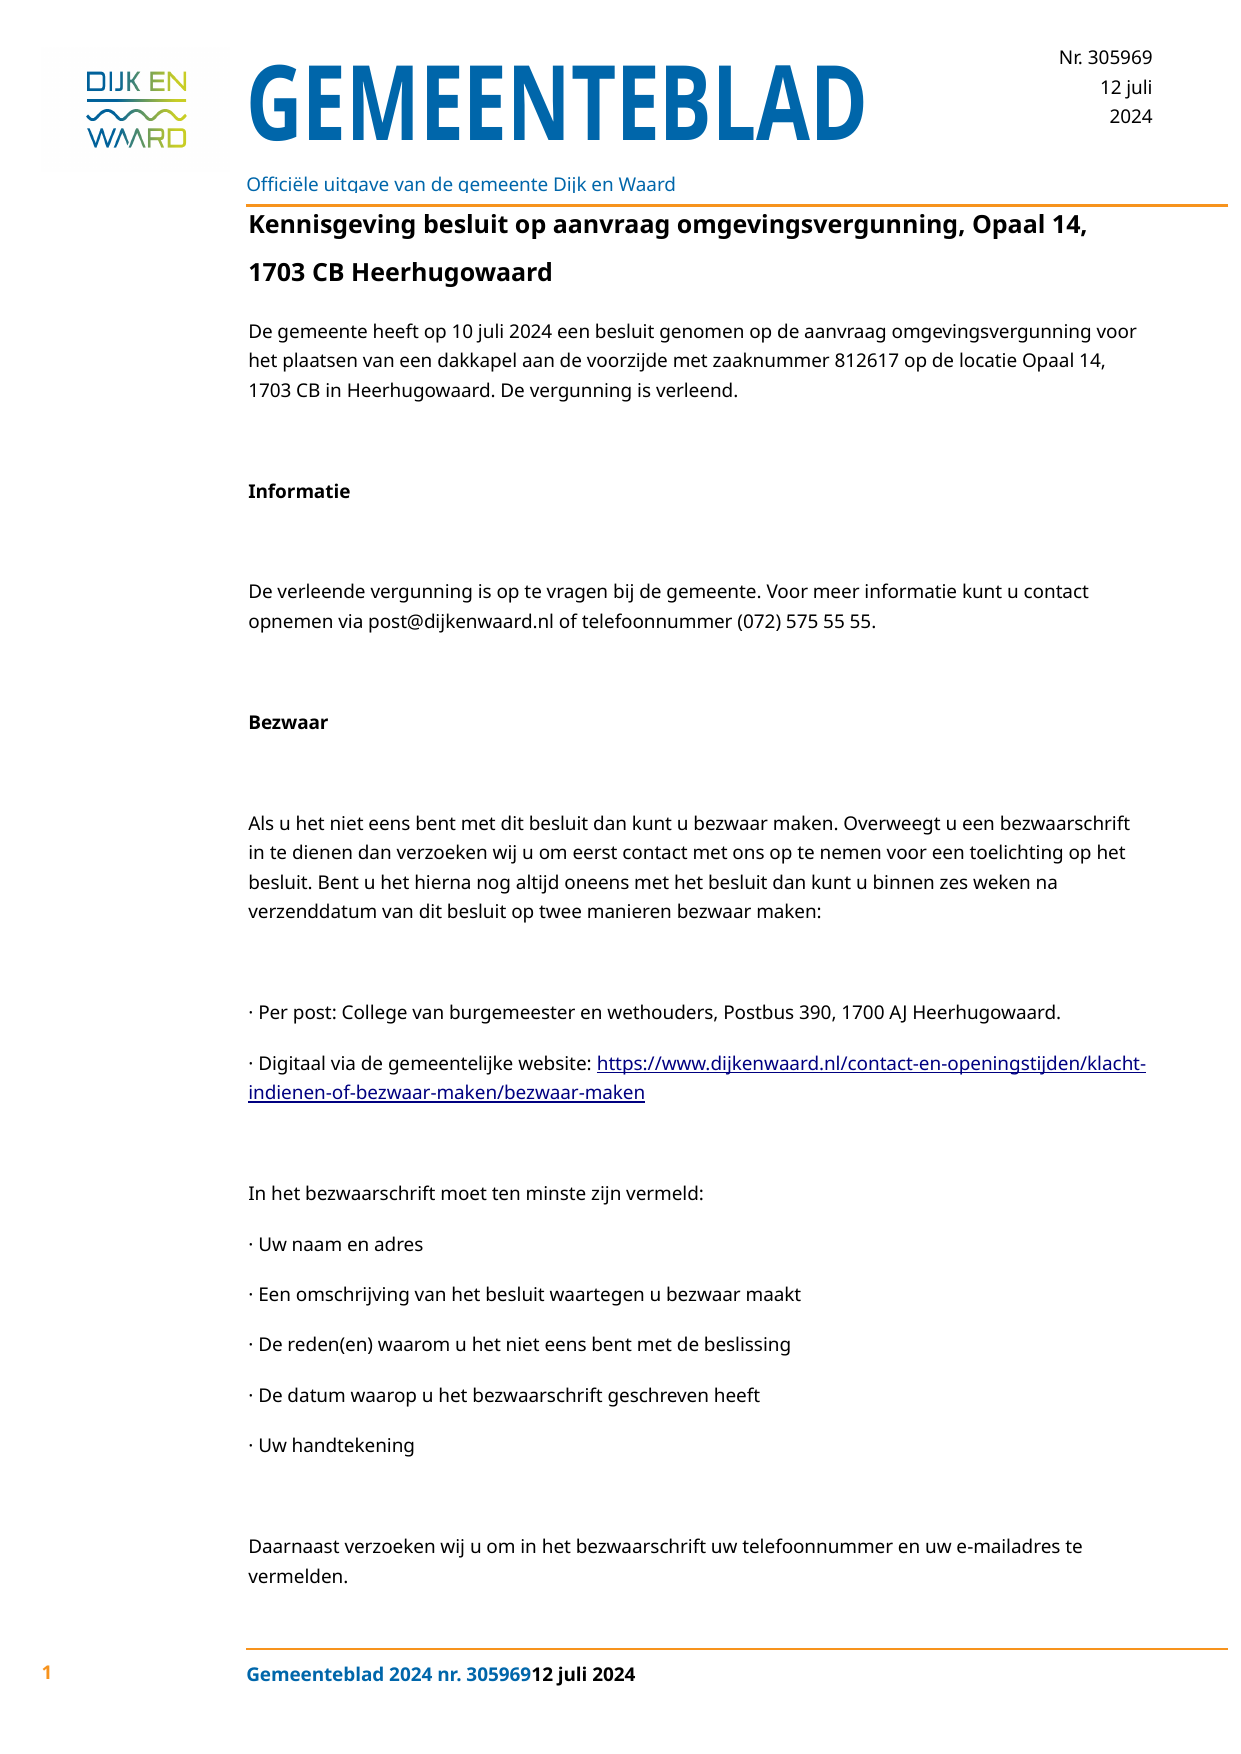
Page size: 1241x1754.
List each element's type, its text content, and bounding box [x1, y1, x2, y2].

text Als u het niet eens bent met dit besluit dan kunt u bezwaar maken. Overweegt u een bezwaarschrift in te dienen dan verzoeken wij u om eerst contact met ons op te nemen voor een toelichting op het besluit. Bent u het hierna nog altijd oneens met het besluit dan kunt u binnen zes weken na verzenddatum van dit besluit op twee manieren bezwaar maken: [248, 810, 1152, 924]
text · De datum waarop u het bezwaarschrift geschreven heeft [248, 1382, 1152, 1408]
text Informatie [248, 478, 1152, 504]
text · Per post: College van burgemeester en wethouders, Postbus 390, 1700 AJ Heerhugowaard. [248, 999, 1152, 1025]
text · Een omschrijving van het besluit waartegen u bezwaar maakt [248, 1281, 1152, 1307]
text · Uw naam en adres [248, 1231, 1152, 1257]
picture [41, 47, 231, 172]
text De gemeente heeft op 10 juli 2024 een besluit genomen op de aanvraag omgevingsvergunning voor het plaatsen van een dakkapel aan de voorzijde met zaaknummer 812617 op de locatie Opaal 14, 1703 CB in Heerhugowaard. De vergunning is verleend. [248, 318, 1152, 403]
text Daarnaast verzoeken wij u om in het bezwaarschrift uw telefoonnummer en uw e-mailadres te vermelden. [248, 1533, 1152, 1589]
text In het bezwaarschrift moet ten minste zijn vermeld: [248, 1180, 1152, 1206]
text · Digitaal via de gemeentelijke website: https://www.dijkenwaard.nl/contact-en-openingstijden/klacht-indienen-of-bezwaar-maken/bezwaar-maken [248, 1050, 1152, 1105]
text Bezwaar [248, 709, 1152, 735]
text · Uw handtekening [248, 1432, 1152, 1458]
text De verleende vergunning is op te vragen bij de gemeente. Voor meer informatie kunt u contact opnemen via post@dijkenwaard.nl of telefoonnummer (072) 575 55 55. [248, 579, 1152, 634]
text Kennisgeving besluit op aanvraag omgevingsvergunning, Opaal 14, 1703 CB Heerhugowaard [248, 207, 1152, 288]
text · De reden(en) waarom u het niet eens bent met de beslissing [248, 1332, 1152, 1357]
